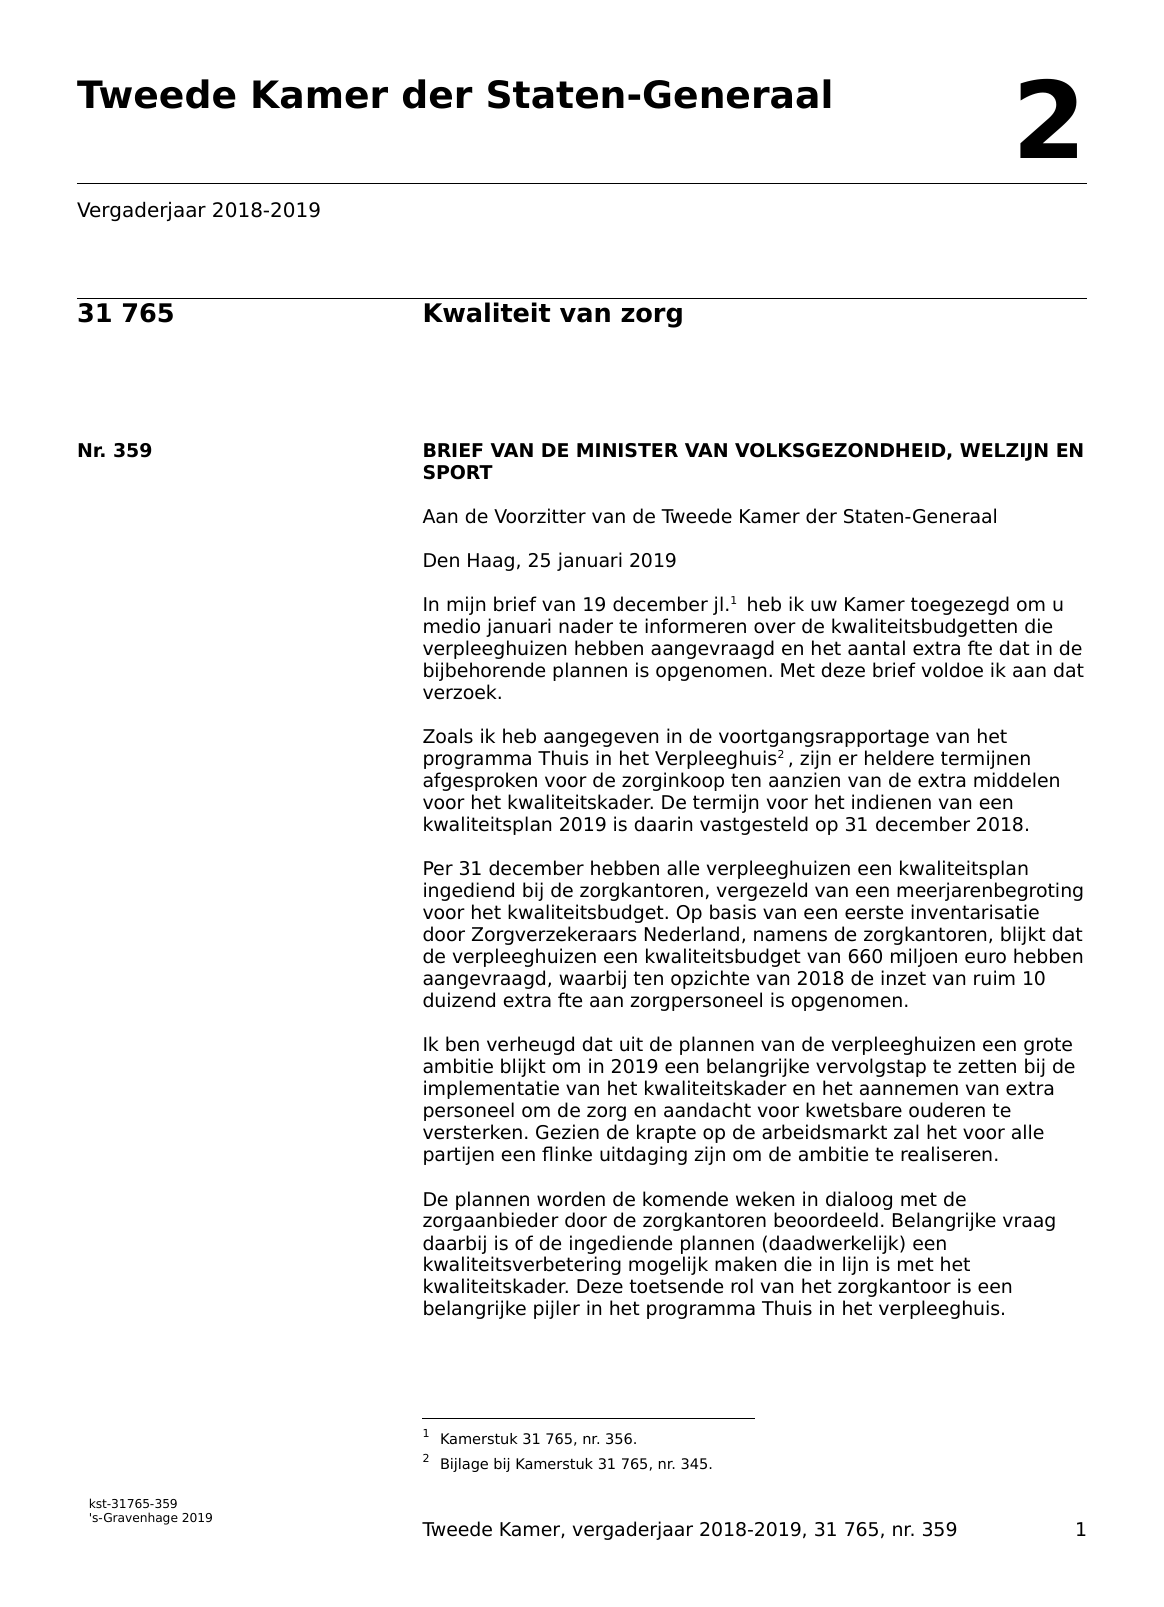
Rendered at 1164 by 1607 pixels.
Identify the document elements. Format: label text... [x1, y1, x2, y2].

text In mijn brief van 19 december jl. heb ik uw Kamer toegezegd om u medio januari nader te informeren over de kwaliteitsbudgetten die verpleeghuizen hebben aangevraagd en het aantal extra fte dat in de bijbehorende plannen is opgenomen. Met deze brief voldoe ik aan dat verzoek. [422, 594, 1087, 704]
text Per 31 december hebben alle verpleeghuizen een kwaliteitsplan ingediend bij de zorgkantoren, vergezeld van een meerjarenbegroting voor het kwaliteitsbudget. Op basis van een eerste inventarisatie door Zorgverzekeraars Nederland, namens de zorgkantoren, blijkt dat de verpleeghuizen een kwaliteitsbudget van 660 miljoen euro hebben aangevraagd, waarbij ten opzichte van 2018 de inzet van ruim 10 duizend extra fte aan zorgpersoneel is opgenomen. [422, 858, 1087, 1012]
text Ik ben verheugd dat uit de plannen van de verpleeghuizen een grote ambitie blijkt om in 2019 een belangrijke vervolgstap te zetten bij de implementatie van het kwaliteitskader en het aannemen van extra personeel om de zorg en aandacht voor kwetsbare ouderen te versterken. Gezien de krapte op de arbeidsmarkt zal het voor alle partijen een flinke uitdaging zijn om de ambitie te realiseren. [422, 1034, 1087, 1166]
subtitle Nr. 359 BRIEF VAN DE MINISTER VAN VOLKSGEZONDHEID, WELZIJN EN SPORT [77, 440, 1087, 484]
text De plannen worden de komende weken in dialoog met de zorgaanbieder door de zorgkantoren beoordeeld. Belangrijke vraag daarbij is of de ingediende plannen (daadwerkelijk) een kwaliteitsverbetering mogelijk maken die in lijn is met het kwaliteitskader. Deze toetsende rol van het zorgkantoor is een belangrijke pijler in het programma Thuis in het verpleeghuis. [422, 1188, 1087, 1320]
text Zoals ik heb aangegeven in de voortgangsrapportage van het programma Thuis in het Verpleeghuis, zijn er heldere termijnen afgesproken voor de zorginkoop ten aanzien van de extra middelen voor het kwaliteitskader. De termijn voor het indienen van een kwaliteitsplan 2019 is daarin vastgesteld op 31 december 2018. [422, 726, 1087, 836]
text Aan de Voorzitter van de Tweede Kamer der Staten-Generaal [422, 506, 1087, 528]
text Kamerstuk 31 765, nr. 356. [422, 1427, 1087, 1449]
text 's-Gravenhage 2019 [88, 1511, 323, 1525]
text kst-31765-359 [88, 1497, 323, 1511]
subtitle 31 765 Kwaliteit van zorg [77, 299, 1087, 329]
text Den Haag, 25 januari 2019 [422, 550, 1087, 572]
text Bijlage bij Kamerstuk 31 765, nr. 345. [422, 1452, 1087, 1474]
table_cell Vergaderjaar 2018-2019 [77, 184, 1087, 298]
table_header Tweede Kamer der Staten-Generaal [77, 59, 886, 183]
table_header 2 [886, 59, 1087, 183]
